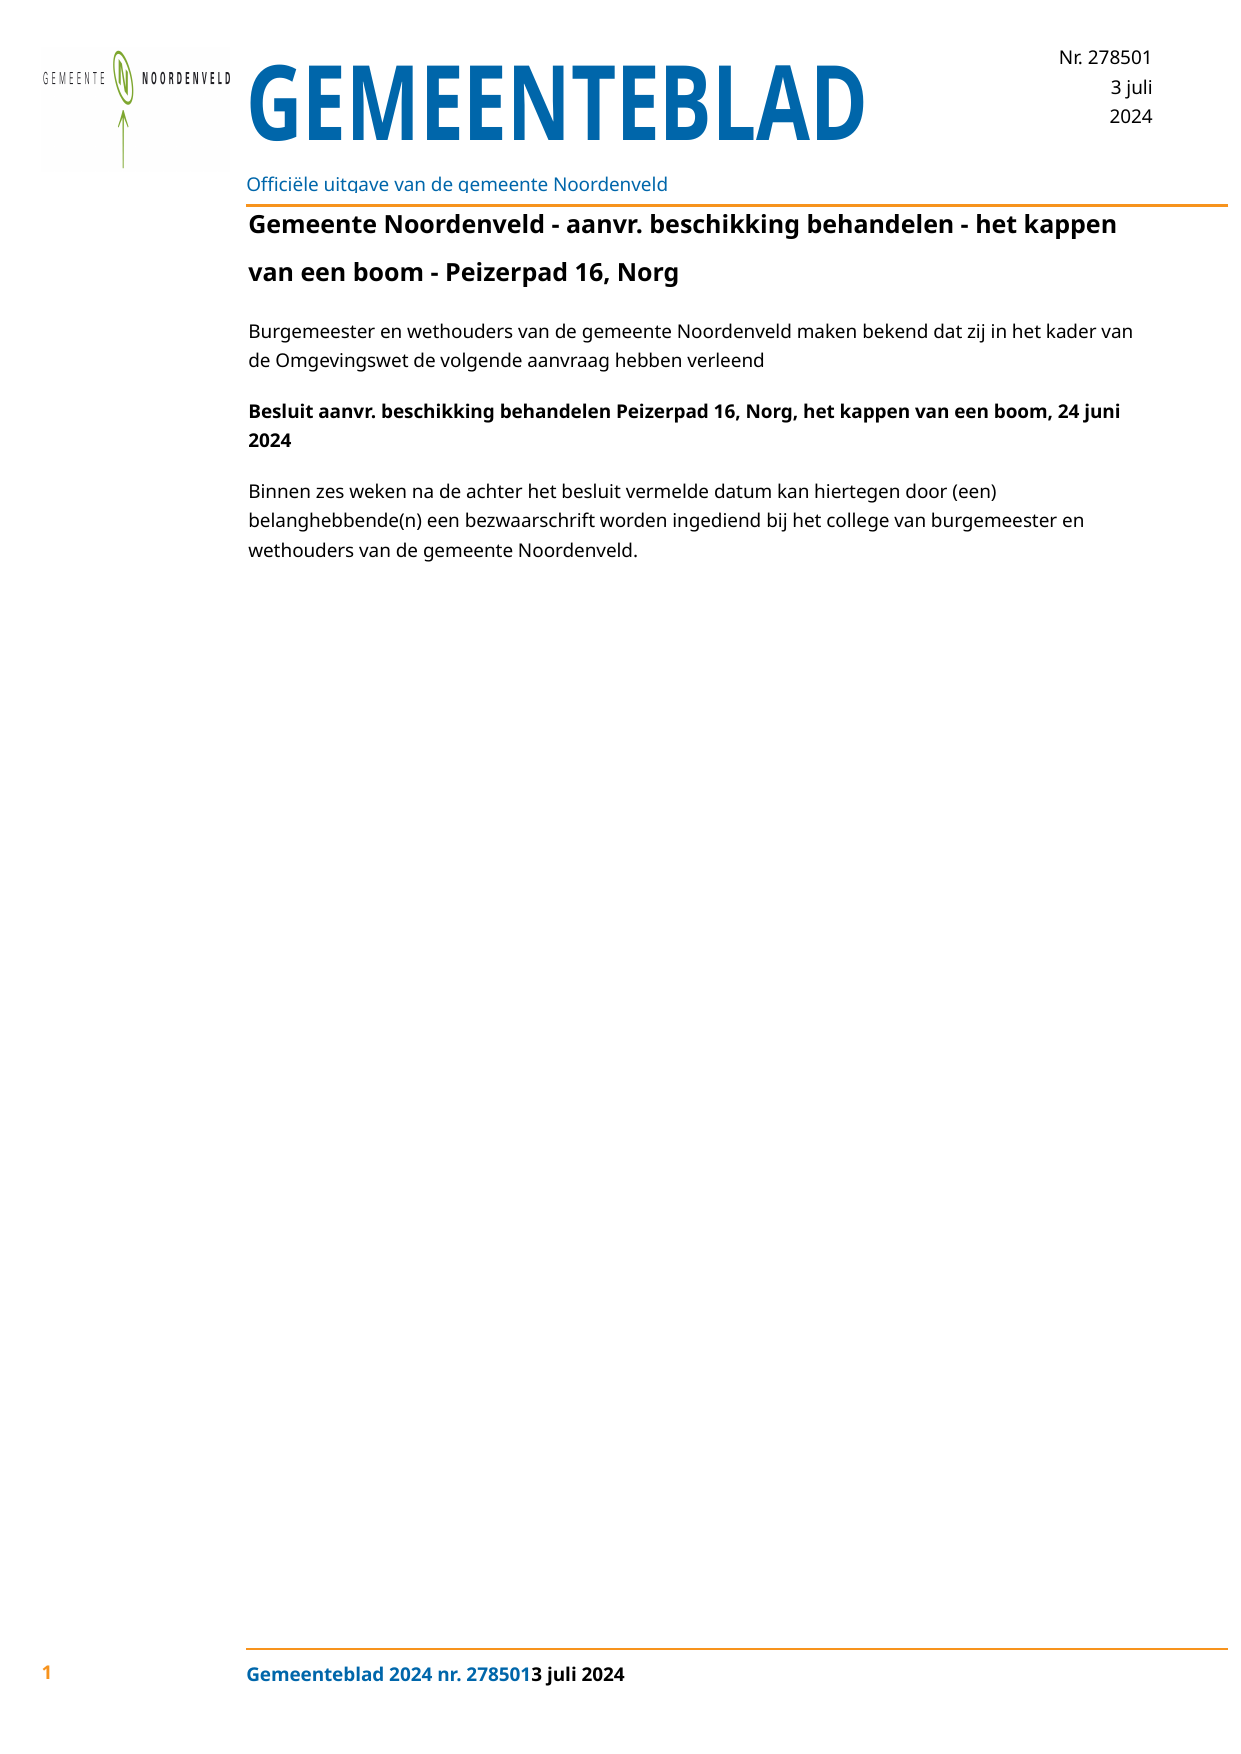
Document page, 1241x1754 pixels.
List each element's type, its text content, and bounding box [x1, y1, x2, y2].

text Binnen zes weken na de achter het besluit vermelde datum kan hiertegen door (een) belanghebbende(n) een bezwaarschrift worden ingediend bij het college van burgemeester en wethouders van de gemeente Noordenveld. [248, 478, 1152, 563]
text Gemeente Noordenveld - aanvr. beschikking behandelen - het kappen van een boom - Peizerpad 16, Norg [248, 207, 1152, 288]
text Burgemeester en wethouders van de gemeente Noordenveld maken bekend dat zij in het kader van de Omgevingswet de volgende aanvraag hebben verleend [248, 318, 1152, 373]
picture [41, 47, 231, 172]
text Besluit aanvr. beschikking behandelen Peizerpad 16, Norg, het kappen van een boom, 24 juni 2024 [248, 398, 1152, 453]
